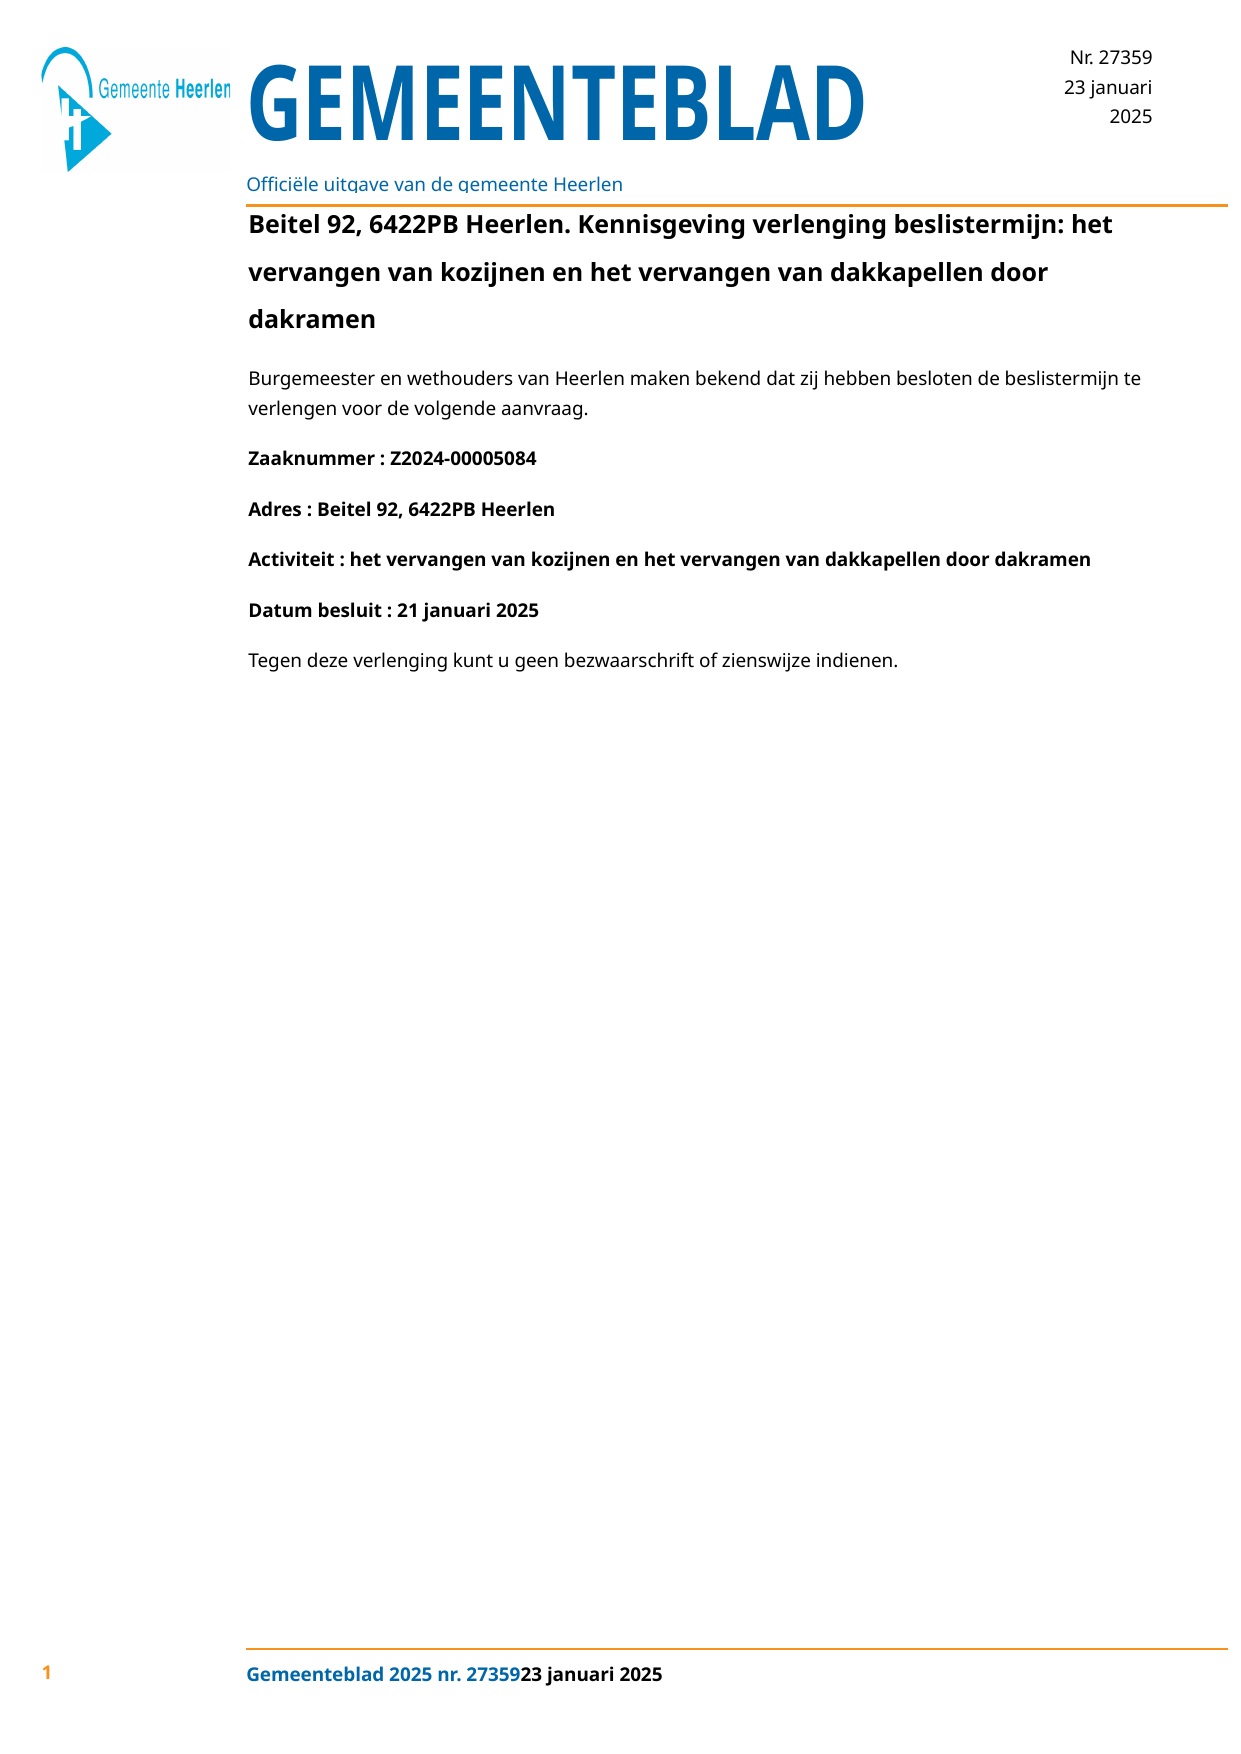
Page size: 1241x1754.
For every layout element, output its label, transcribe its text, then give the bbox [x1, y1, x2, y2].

text Burgemeester en wethouders van Heerlen maken bekend dat zij hebben besloten de beslistermijn te verlengen voor de volgende aanvraag. [248, 366, 1152, 421]
text Activiteit : het vervangen van kozijnen en het vervangen van dakkapellen door dakramen [248, 546, 1152, 572]
text Adres : Beitel 92, 6422PB Heerlen [248, 496, 1152, 522]
text Tegen deze verlenging kunt u geen bezwaarschrift of zienswijze indienen. [248, 647, 1152, 673]
text Beitel 92, 6422PB Heerlen. Kennisgeving verlenging beslistermijn: het vervangen van kozijnen en het vervangen van dakkapellen door dakramen [248, 207, 1152, 336]
picture [41, 47, 231, 172]
text Datum besluit : 21 januari 2025 [248, 597, 1152, 622]
picture [41, 47, 59, 70]
text Zaaknummer : Z2024-00005084 [248, 446, 1152, 471]
